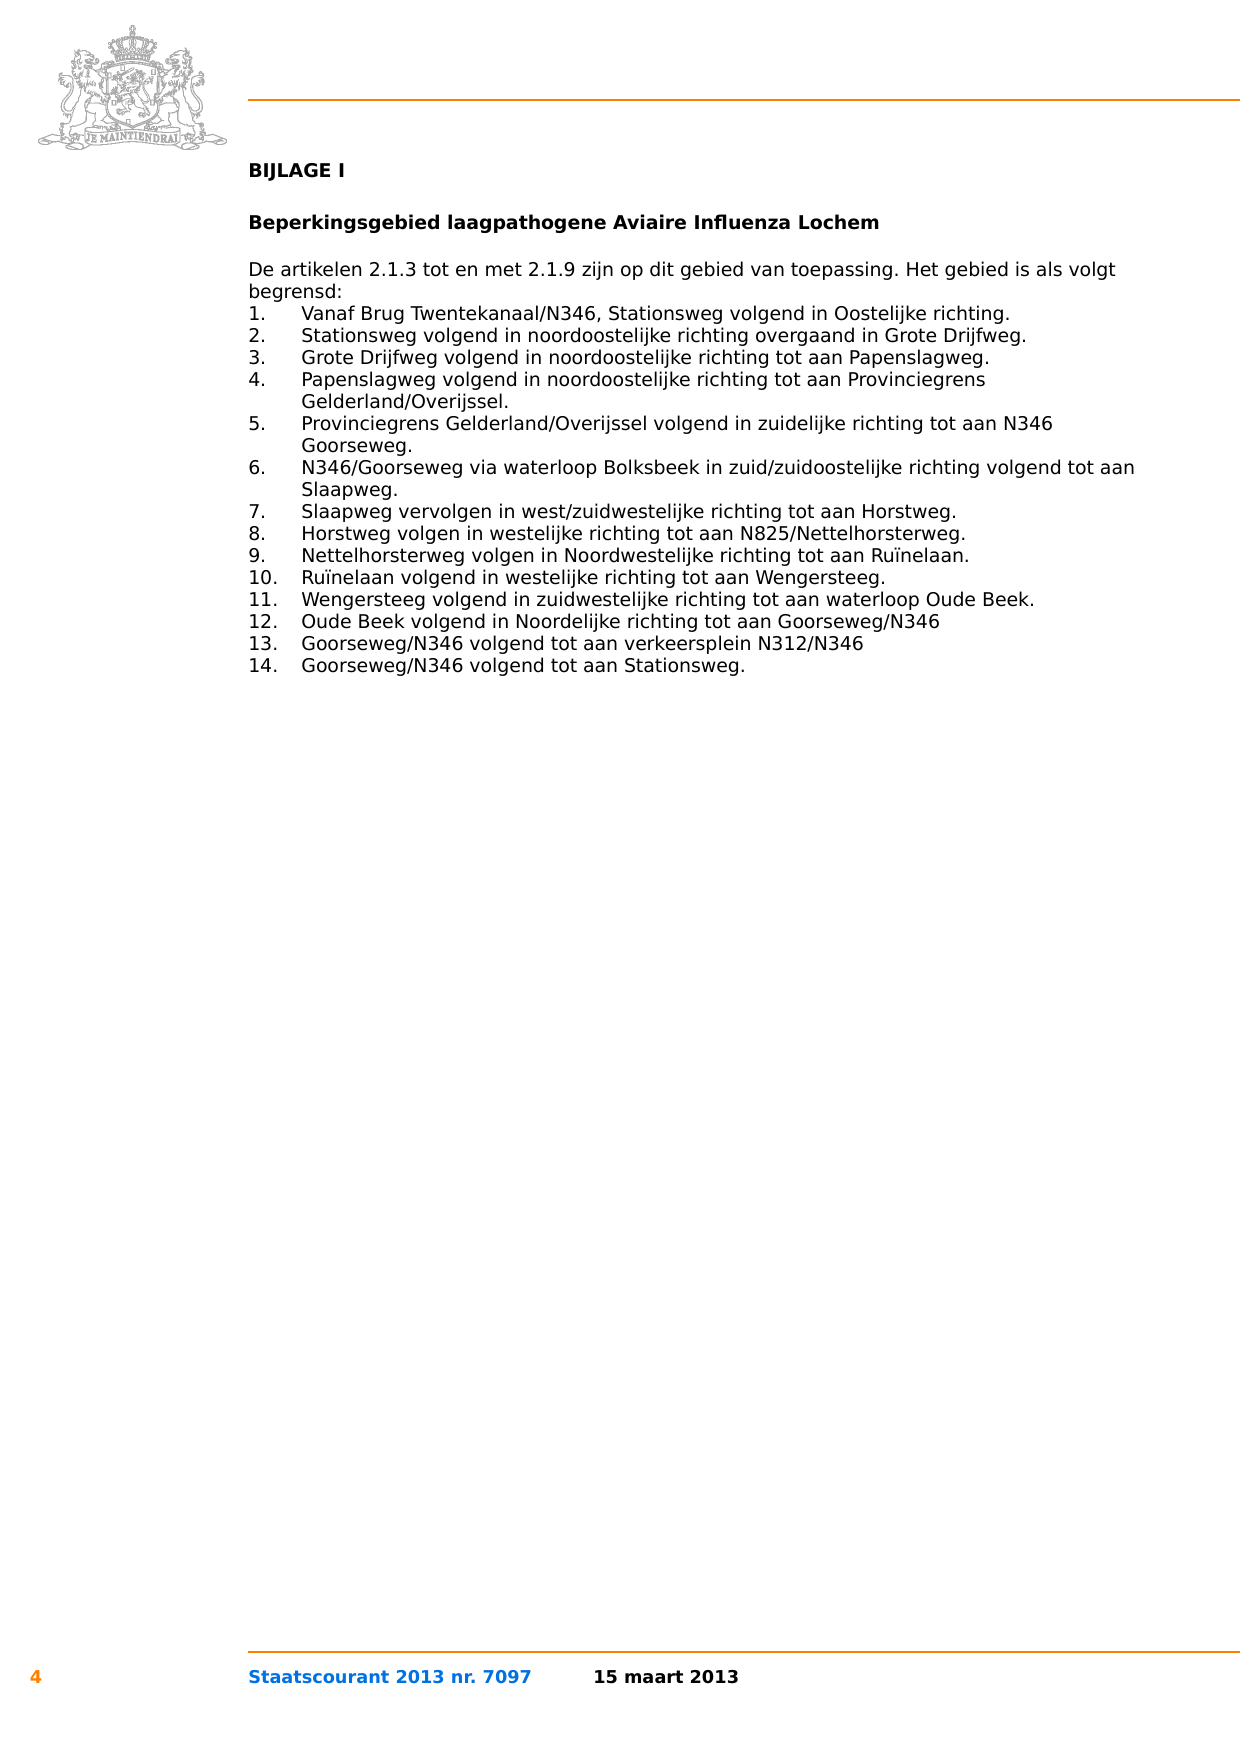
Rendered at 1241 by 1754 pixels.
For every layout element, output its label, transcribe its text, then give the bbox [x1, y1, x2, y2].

subtitle BIJLAGE I [248, 160, 1163, 182]
text 8. Horstweg volgen in westelijke richting tot aan N825/Nettelhorsterweg. [248, 523, 1163, 544]
subtitle Beperkingsgebied laagpathogene Aviaire Influenza Lochem [248, 212, 1163, 234]
text 9. Nettelhorsterweg volgen in Noordwestelijke richting tot aan Ruïnelaan. [248, 544, 1163, 567]
text 12. Oude Beek volgend in Noordelijke richting tot aan Goorseweg/N346 [248, 611, 1163, 632]
text 4. Papenslagweg volgend in noordoostelijke richting tot aan Provinciegrens Gelderland/Overijssel. [248, 369, 1163, 413]
text 3. Grote Drijfweg volgend in noordoostelijke richting tot aan Papenslagweg. [248, 347, 1163, 369]
picture [38, 25, 227, 150]
text 2. Stationsweg volgend in noordoostelijke richting overgaand in Grote Drijfweg. [248, 325, 1163, 347]
text 7. Slaapweg vervolgen in west/zuidwestelijke richting tot aan Horstweg. [248, 501, 1163, 523]
text 14. Goorseweg/N346 volgend tot aan Stationsweg. [248, 654, 1163, 676]
text 5. Provinciegrens Gelderland/Overijssel volgend in zuidelijke richting tot aan N346 Goorseweg. [248, 413, 1163, 457]
text 13. Goorseweg/N346 volgend tot aan verkeersplein N312/N346 [248, 632, 1163, 654]
text 6. N346/Goorseweg via waterloop Bolksbeek in zuid/zuidoostelijke richting volgend tot aan Slaapweg. [248, 457, 1163, 501]
text 1. Vanaf Brug Twentekanaal/N346, Stationsweg volgend in Oostelijke richting. [248, 303, 1163, 325]
text 11. Wengersteeg volgend in zuidwestelijke richting tot aan waterloop Oude Beek. [248, 588, 1163, 611]
text 10. Ruïnelaan volgend in westelijke richting tot aan Wengersteeg. [248, 567, 1163, 588]
text De artikelen 2.1.3 tot en met 2.1.9 zijn op dit gebied van toepassing. Het gebied is als volgt begrensd: [248, 259, 1163, 303]
